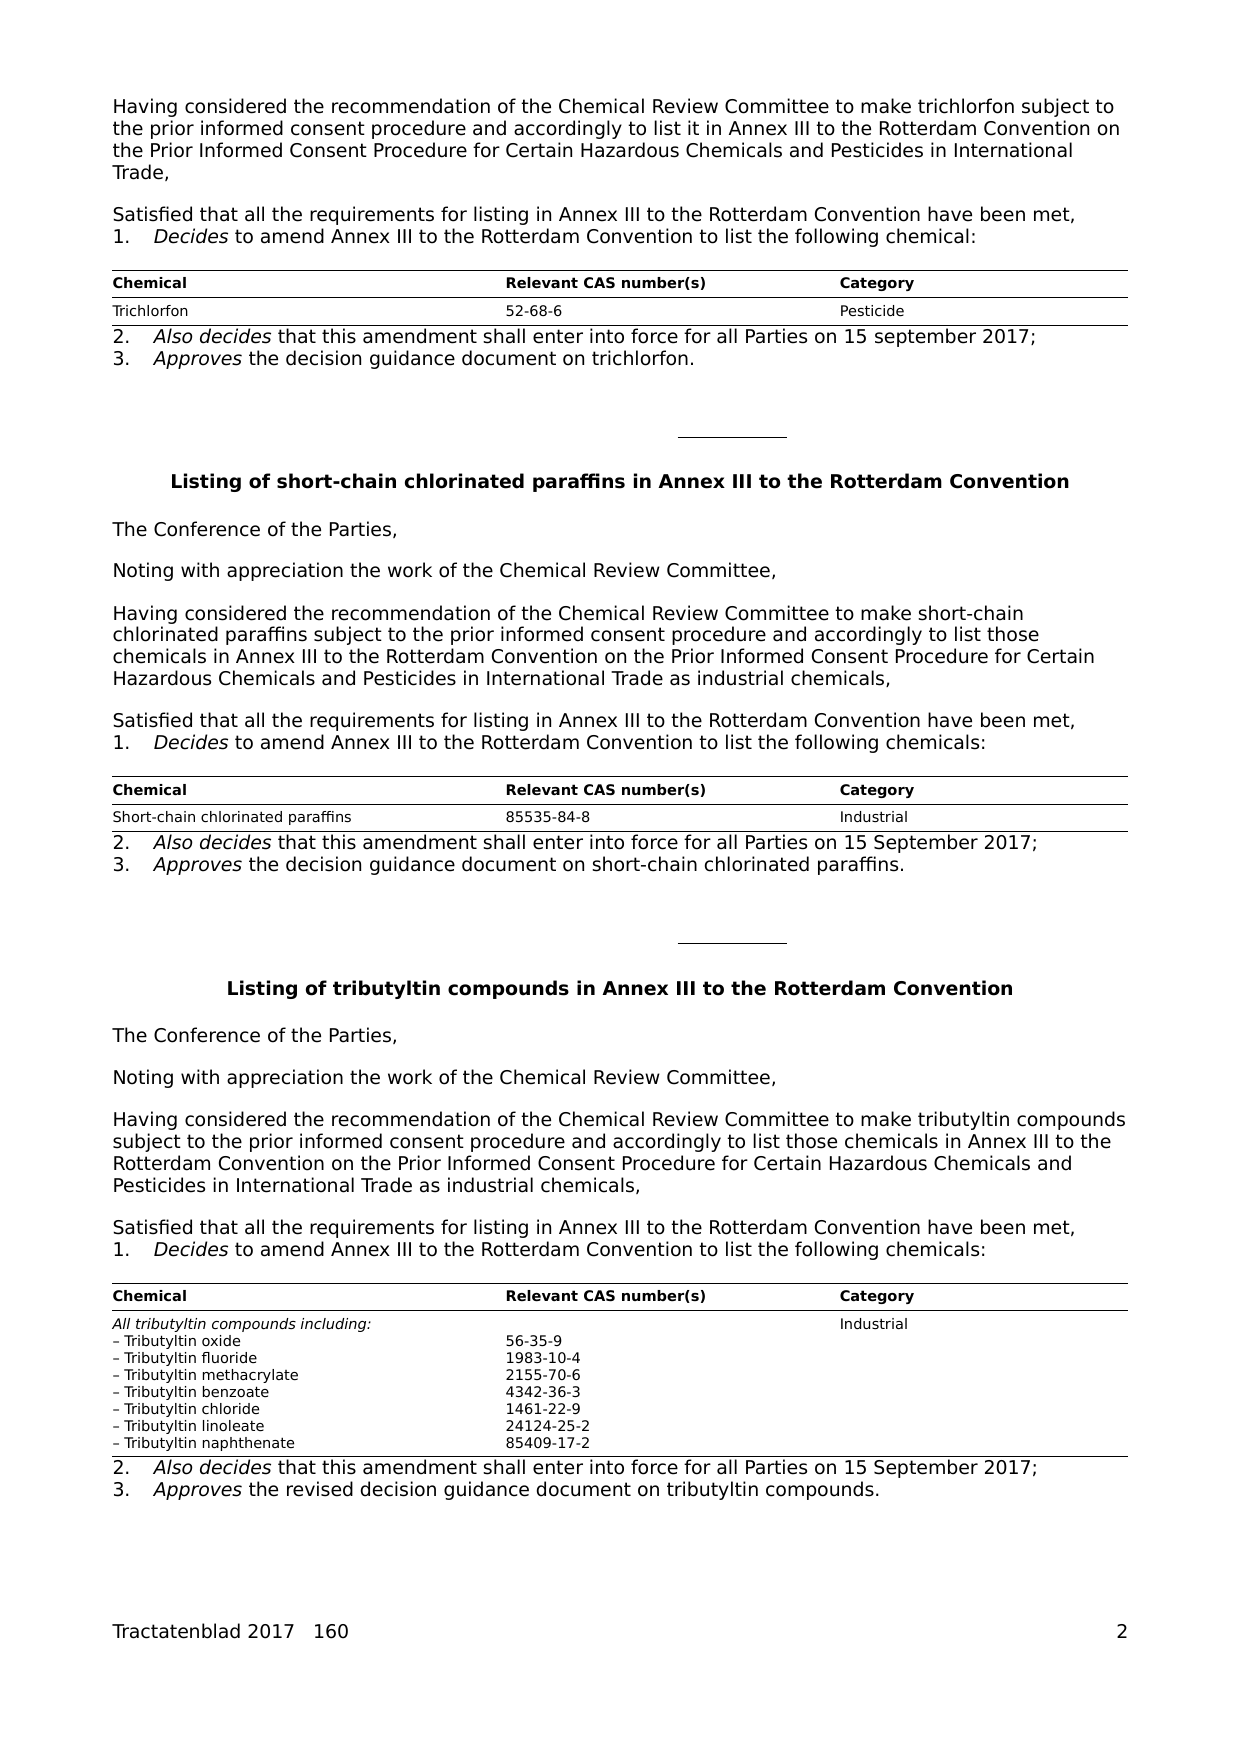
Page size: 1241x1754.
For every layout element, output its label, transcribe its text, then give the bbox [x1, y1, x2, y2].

table_cell – Tributyltin methacrylate [112, 1367, 499, 1384]
table_cell 1461-22-9 [499, 1401, 833, 1418]
table_cell – Tributyltin oxide [112, 1333, 499, 1350]
table_cell – Tributyltin chloride [112, 1401, 499, 1418]
table_cell 1983-10-4 [499, 1350, 833, 1367]
text Having considered the recommendation of the Chemical Review Committee to make tributyltin compounds subject to the prior informed consent procedure and accordingly to list those chemicals in Annex III to the Rotterdam Convention on the Prior Informed Consent Procedure for Certain Hazardous Chemicals and Pesticides in International Trade as industrial chemicals, [112, 1109, 1128, 1197]
table_cell Industrial [834, 1311, 1128, 1333]
text 2. Also decides that this amendment shall enter into force for all Parties on 15 September 2017; [112, 832, 1128, 854]
table_cell [834, 1401, 1128, 1418]
table_cell [834, 1350, 1128, 1367]
text Satisfied that all the requirements for listing in Annex III to the Rotterdam Convention have been met, [112, 710, 1128, 732]
text 1. Decides to amend Annex III to the Rotterdam Convention to list the following chemicals: [112, 732, 1128, 754]
table_cell Trichlorfon [112, 298, 499, 324]
table_cell [834, 1367, 1128, 1384]
text Noting with appreciation the work of the Chemical Review Committee, [112, 1067, 1128, 1089]
table_header Category [834, 777, 1128, 803]
text 1. Decides to amend Annex III to the Rotterdam Convention to list the following chemical: [112, 226, 1128, 248]
text 2. Also decides that this amendment shall enter into force for all Parties on 15 September 2017; [112, 1457, 1128, 1479]
table_cell Industrial [834, 805, 1128, 831]
text 3. Approves the decision guidance document on short-chain chlorinated paraffins. [112, 854, 1128, 876]
table_cell 2155-70-6 [499, 1367, 833, 1384]
text 3. Approves the revised decision guidance document on tributyltin compounds. [112, 1479, 1128, 1501]
table_cell Pesticide [834, 298, 1128, 324]
table_cell [834, 1333, 1128, 1350]
text Satisfied that all the requirements for listing in Annex III to the Rotterdam Convention have been met, [112, 204, 1128, 226]
text Having considered the recommendation of the Chemical Review Committee to make short-chain chlorinated paraffins subject to the prior informed consent procedure and accordingly to list those chemicals in Annex III to the Rotterdam Convention on the Prior Informed Consent Procedure for Certain Hazardous Chemicals and Pesticides in International Trade as industrial chemicals, [112, 602, 1128, 690]
table_header Relevant CAS number(s) [499, 777, 833, 803]
table_cell – Tributyltin linoleate [112, 1418, 499, 1434]
subtitle Listing of tributyltin compounds in Annex III to the Rotterdam Convention [112, 978, 1128, 1000]
table_cell [834, 1435, 1128, 1456]
table_header Category [834, 271, 1128, 297]
text 1. Decides to amend Annex III to the Rotterdam Convention to list the following chemicals: [112, 1239, 1128, 1261]
table_cell – Tributyltin naphthenate [112, 1435, 499, 1456]
table_cell [834, 1384, 1128, 1401]
table_header Chemical [112, 271, 499, 297]
table_cell 85535-84-8 [499, 805, 833, 831]
text Satisfied that all the requirements for listing in Annex III to the Rotterdam Convention have been met, [112, 1217, 1128, 1239]
table_cell 85409-17-2 [499, 1435, 833, 1456]
table_cell 4342-36-3 [499, 1384, 833, 1401]
table_cell – Tributyltin fluoride [112, 1350, 499, 1367]
table_cell 52-68-6 [499, 298, 833, 324]
table_cell 24124-25-2 [499, 1418, 833, 1434]
text Noting with appreciation the work of the Chemical Review Committee, [112, 560, 1128, 582]
table_header Relevant CAS number(s) [499, 1284, 833, 1310]
text The Conference of the Parties, [112, 1025, 1128, 1047]
text 3. Approves the decision guidance document on trichlorfon. [112, 347, 1128, 369]
table_header Chemical [112, 1284, 499, 1310]
table_cell – Tributyltin benzoate [112, 1384, 499, 1401]
subtitle Listing of short-chain chlorinated paraffins in Annex III to the Rotterdam Convention [112, 471, 1128, 493]
text Having considered the recommendation of the Chemical Review Committee to make trichlorfon subject to the prior informed consent procedure and accordingly to list it in Annex III to the Rotterdam Convention on the Prior Informed Consent Procedure for Certain Hazardous Chemicals and Pesticides in International Trade, [112, 96, 1128, 184]
text The Conference of the Parties, [112, 518, 1128, 540]
table_cell All tributyltin compounds including: [112, 1311, 499, 1333]
table_cell 56-35-9 [499, 1333, 833, 1350]
table_header Category [834, 1284, 1128, 1310]
table_cell Short-chain chlorinated paraffins [112, 805, 499, 831]
table_cell [834, 1418, 1128, 1434]
text 2. Also decides that this amendment shall enter into force for all Parties on 15 september 2017; [112, 326, 1128, 347]
table_cell [499, 1311, 833, 1333]
table_header Chemical [112, 777, 499, 803]
table_header Relevant CAS number(s) [499, 271, 833, 297]
